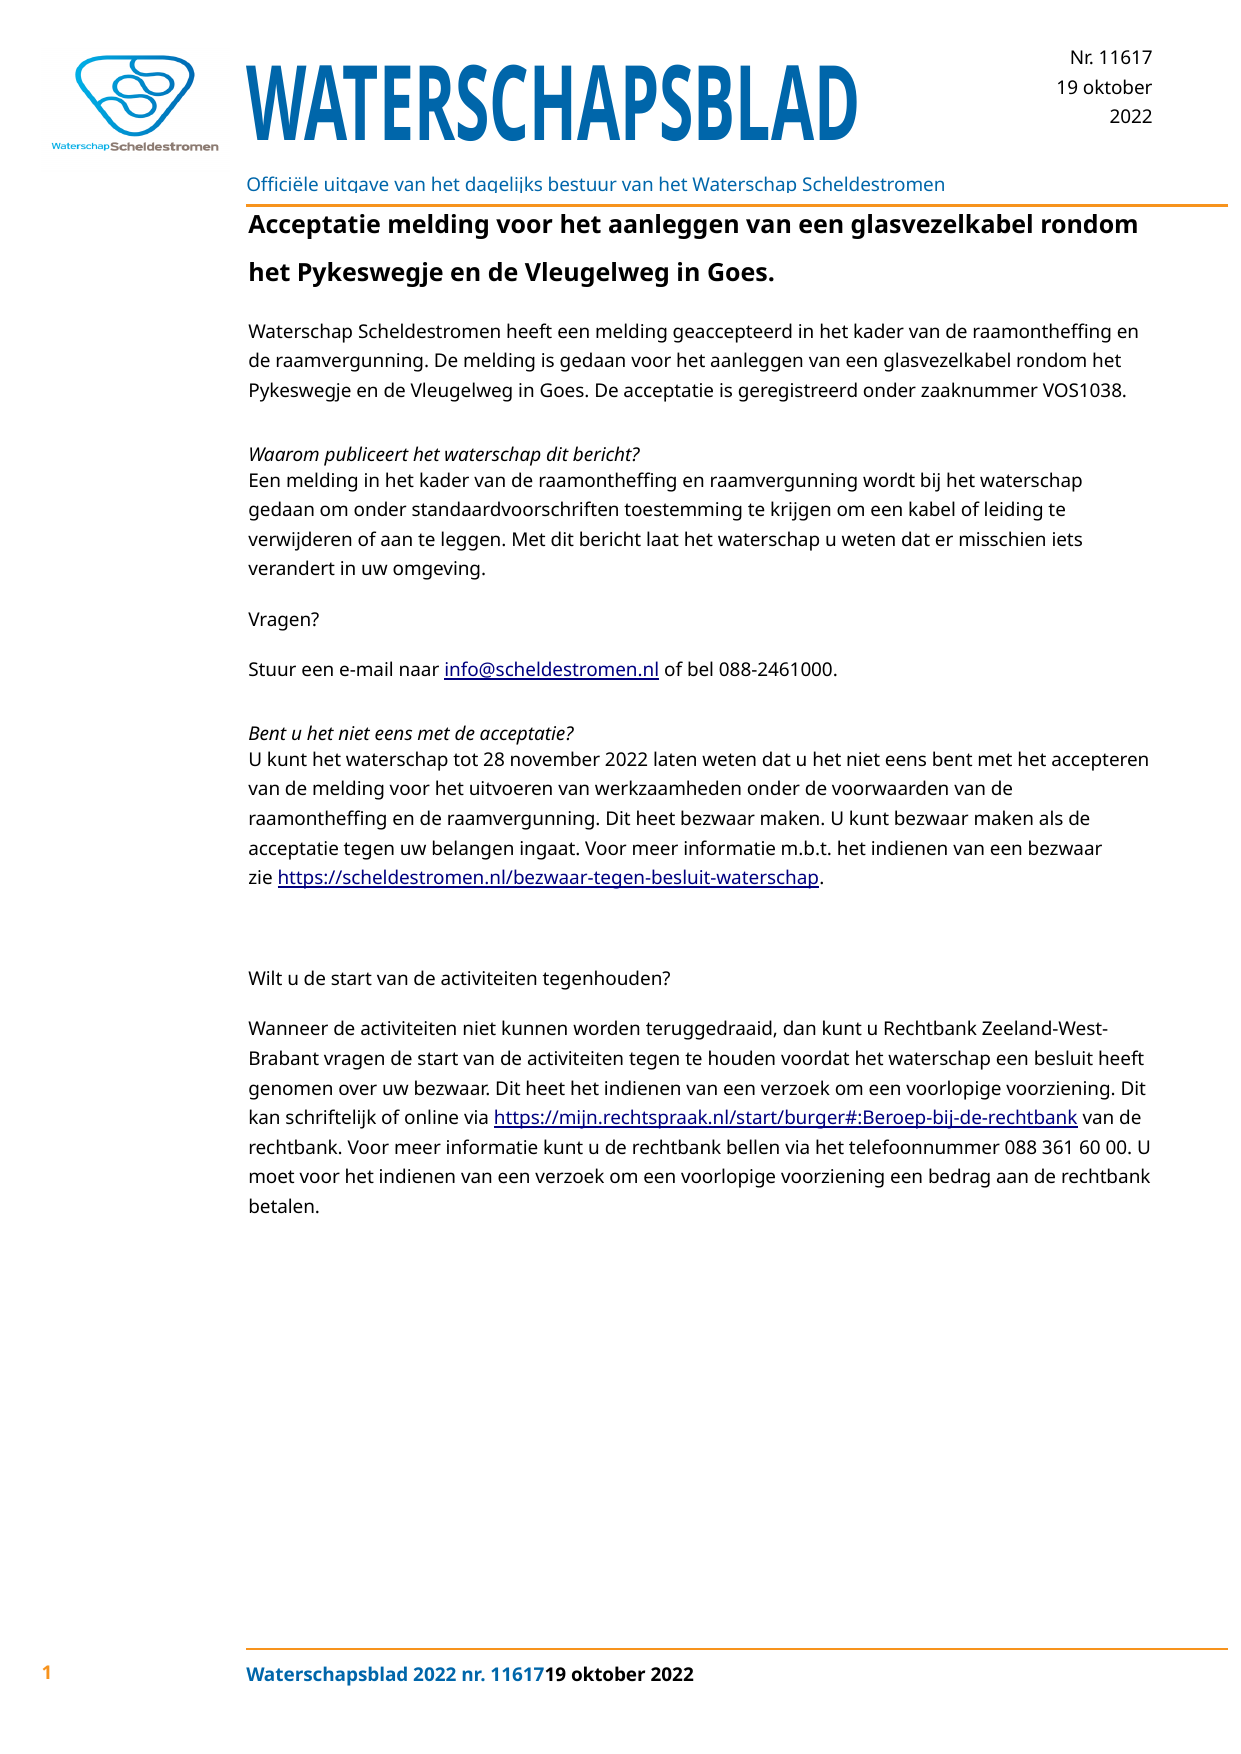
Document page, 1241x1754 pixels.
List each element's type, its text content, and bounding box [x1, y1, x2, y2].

text U kunt het waterschap tot 28 november 2022 laten weten dat u het niet eens bent met het accepteren van de melding voor het uitvoeren van werkzaamheden onder de voorwaarden van de raamontheffing en de raamvergunning. Dit heet bezwaar maken. U kunt bezwaar maken als de acceptatie tegen uw belangen ingaat. Voor meer informatie m.b.t. het indienen van een bezwaar zie https://scheldestromen.nl/bezwaar-tegen-besluit-waterschap. [248, 746, 1152, 890]
text Vragen? [248, 606, 1152, 632]
text Bent u het niet eens met de acceptatie? [248, 720, 1152, 746]
text Waarom publiceert het waterschap dit bericht? [248, 441, 1152, 467]
text Stuur een e-mail naar info@scheldestromen.nl of bel 088-2461000. [248, 656, 1152, 682]
text Acceptatie melding voor het aanleggen van een glasvezelkabel rondom het Pykeswegje en de Vleugelweg in Goes. [248, 207, 1152, 288]
text Waterschap Scheldestromen heeft een melding geaccepteerd in het kader van de raamontheffing en de raamvergunning. De melding is gedaan voor het aanleggen van een glasvezelkabel rondom het Pykeswegje en de Vleugelweg in Goes. De acceptatie is geregistreerd onder zaaknummer VOS1038. [248, 318, 1152, 403]
text Wilt u de start van de activiteiten tegenhouden? [248, 965, 1152, 991]
text Wanneer de activiteiten niet kunnen worden teruggedraaid, dan kunt u Rechtbank Zeeland-West-Brabant vragen de start van de activiteiten tegen te houden voordat het waterschap een besluit heeft genomen over uw bezwaar. Dit heet het indienen van een verzoek om een voorlopige voorziening. Dit kan schriftelijk of online via https://mijn.rechtspraak.nl/start/burger#:Beroep-bij-de-rechtbank van de rechtbank. Voor meer informatie kunt u de rechtbank bellen via het telefoonnummer 088 361 60 00. U moet voor het indienen van een verzoek om een voorlopige voorziening een bedrag aan de rechtbank betalen. [248, 1016, 1152, 1219]
picture [41, 47, 231, 172]
text Een melding in het kader van de raamontheffing en raamvergunning wordt bij het waterschap gedaan om onder standaardvoorschriften toestemming te krijgen om een kabel of leiding te verwijderen of aan te leggen. Met dit bericht laat het waterschap u weten dat er misschien iets verandert in uw omgeving. [248, 467, 1152, 581]
